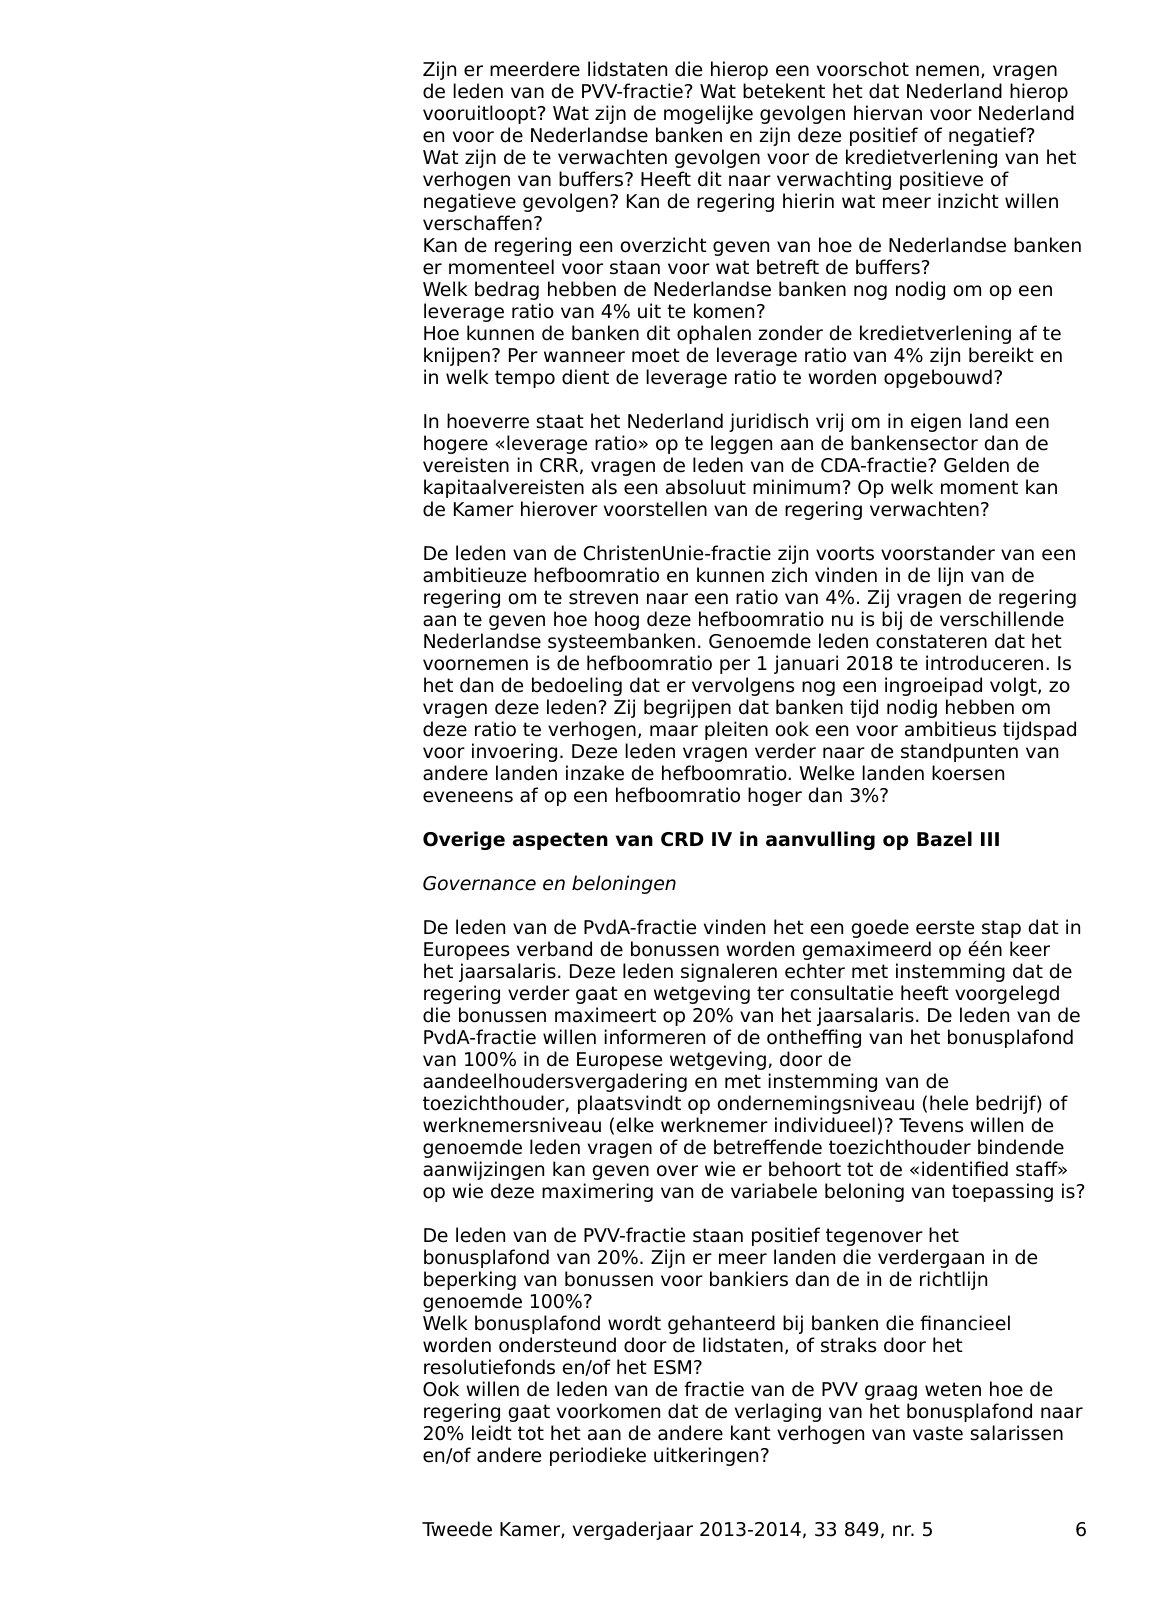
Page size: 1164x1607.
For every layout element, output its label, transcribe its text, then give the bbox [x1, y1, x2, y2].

text De leden van de ChristenUnie-fractie zijn voorts voorstander van een ambitieuze hefboomratio en kunnen zich vinden in de lijn van de regering om te streven naar een ratio van 4%. Zij vragen de regering aan te geven hoe hoog deze hefboomratio nu is bij de verschillende Nederlandse systeembanken. Genoemde leden constateren dat het voornemen is de hefboomratio per 1 januari 2018 te introduceren. Is het dan de bedoeling dat er vervolgens nog een ingroeipad volgt, zo vragen deze leden? Zij begrijpen dat banken tijd nodig hebben om deze ratio te verhogen, maar pleiten ook een voor ambitieus tijdspad voor invoering. Deze leden vragen verder naar de standpunten van andere landen inzake de hefboomratio. Welke landen koersen eveneens af op een hefboomratio hoger dan 3%? [422, 543, 1087, 807]
text De leden van de PvdA-fractie vinden het een goede eerste stap dat in Europees verband de bonussen worden gemaximeerd op één keer het jaarsalaris. Deze leden signaleren echter met instemming dat de regering verder gaat en wetgeving ter consultatie heeft voorgelegd die bonussen maximeert op 20% van het jaarsalaris. De leden van de PvdA-fractie willen informeren of de ontheffing van het bonusplafond van 100% in de Europese wetgeving, door de aandeelhoudersvergadering en met instemming van de toezichthouder, plaatsvindt op ondernemingsniveau (hele bedrijf) of werknemersniveau (elke werknemer individueel)? Tevens willen de genoemde leden vragen of de betreffende toezichthouder bindende aanwijzingen kan geven over wie er behoort tot de «identified staff» op wie deze maximering van de variabele beloning van toepassing is? [422, 917, 1087, 1203]
text Kan de regering een overzicht geven van hoe de Nederlandse banken er momenteel voor staan voor wat betreft de buffers? [422, 235, 1087, 279]
text Wat zijn de te verwachten gevolgen voor de kredietverlening van het verhogen van buffers? Heeft dit naar verwachting positieve of negatieve gevolgen? Kan de regering hierin wat meer inzicht willen verschaffen? [422, 147, 1087, 235]
text In hoeverre staat het Nederland juridisch vrij om in eigen land een hogere «leverage ratio» op te leggen aan de bankensector dan de vereisten in CRR, vragen de leden van de CDA-fractie? Gelden de kapitaalvereisten als een absoluut minimum? Op welk moment kan de Kamer hierover voorstellen van de regering verwachten? [422, 411, 1087, 521]
text Welk bonusplafond wordt gehanteerd bij banken die financieel worden ondersteund door de lidstaten, of straks door het resolutiefonds en/of het ESM? [422, 1313, 1087, 1379]
text Welk bedrag hebben de Nederlandse banken nog nodig om op een leverage ratio van 4% uit te komen? [422, 279, 1087, 323]
text Hoe kunnen de banken dit ophalen zonder de kredietverlening af te knijpen? Per wanneer moet de leverage ratio van 4% zijn bereikt en in welk tempo dient de leverage ratio te worden opgebouwd? [422, 323, 1087, 389]
text Ook willen de leden van de fractie van de PVV graag weten hoe de regering gaat voorkomen dat de verlaging van het bonusplafond naar 20% leidt tot het aan de andere kant verhogen van vaste salarissen en/of andere periodieke uitkeringen? [422, 1379, 1087, 1467]
subtitle Governance en beloningen [422, 873, 1087, 895]
text De leden van de PVV-fractie staan positief tegenover het bonusplafond van 20%. Zijn er meer landen die verdergaan in de beperking van bonussen voor bankiers dan de in de richtlijn genoemde 100%? [422, 1225, 1087, 1313]
subtitle Overige aspecten van CRD IV in aanvulling op Bazel III [422, 829, 1087, 851]
text Zijn er meerdere lidstaten die hierop een voorschot nemen, vragen de leden van de PVV-fractie? Wat betekent het dat Nederland hierop vooruitloopt? Wat zijn de mogelijke gevolgen hiervan voor Nederland en voor de Nederlandse banken en zijn deze positief of negatief? [422, 59, 1087, 147]
